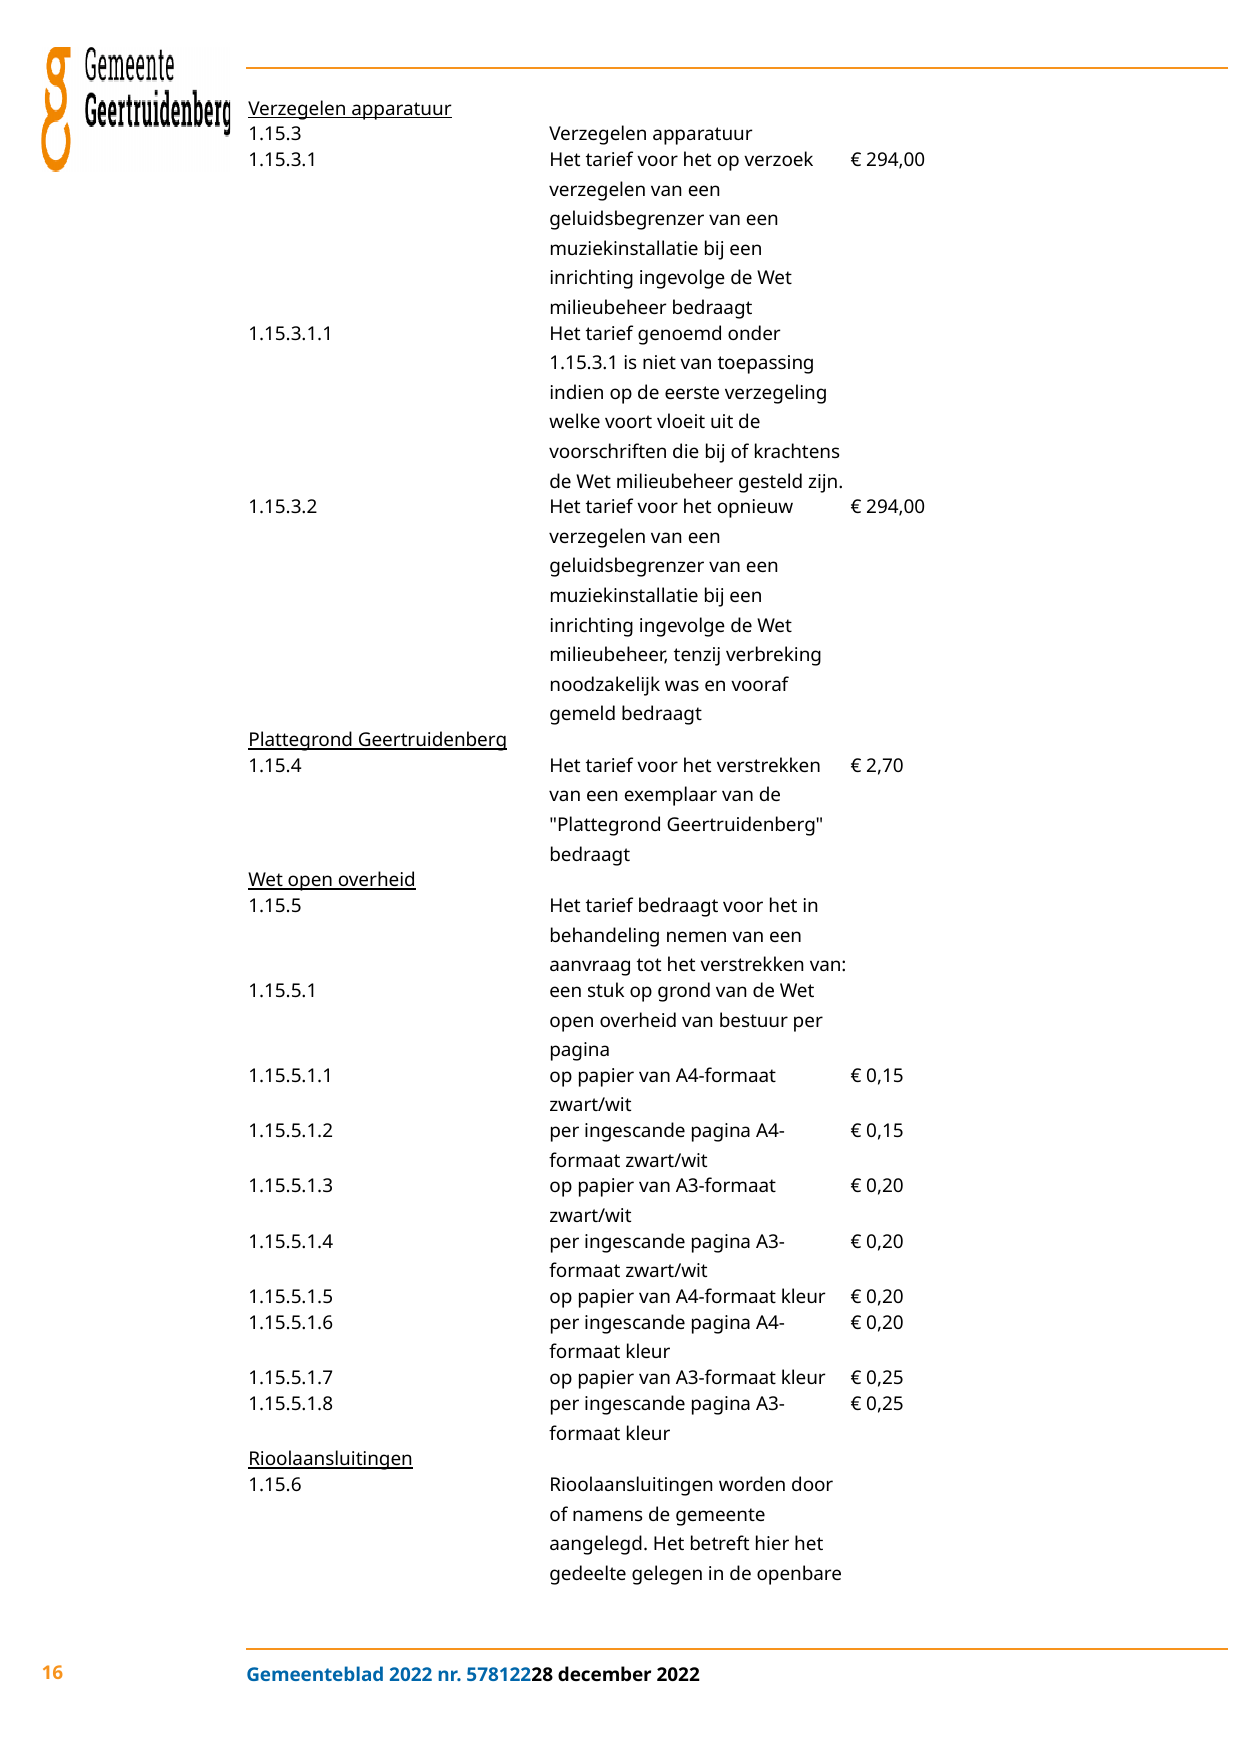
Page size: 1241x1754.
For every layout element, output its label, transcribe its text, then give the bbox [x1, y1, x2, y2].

table_cell [850, 121, 1152, 146]
table_cell per ingescande pagina A4-formaat zwart/wit [549, 1118, 850, 1173]
table_cell 1.15.5.1.3 [248, 1173, 549, 1228]
table_cell 1.15.5.1.1 [248, 1062, 549, 1117]
table_cell Het tarief genoemd onder 1.15.3.1 is niet van toepassing indien op de eerste verzegeling welke voort vloeit uit de voorschriften die bij of krachtens de Wet milieubeheer gesteld zijn. [549, 320, 850, 493]
table_cell Het tarief bedraagt voor het in behandeling nemen van een aanvraag tot het verstrekken van: [549, 892, 850, 977]
table_cell Verzegelen apparatuur [248, 95, 1152, 121]
table_cell Het tarief voor het opnieuw verzegelen van een geluidsbegrenzer van een muziekinstallatie bij een inrichting ingevolge de Wet milieubeheer, tenzij verbreking noodzakelijk was en vooraf gemeld bedraagt [549, 494, 850, 726]
table_cell 1.15.5.1.7 [248, 1364, 549, 1390]
table_cell € 294,00 [850, 494, 1152, 726]
table_cell Plattegrond Geertruidenberg [248, 726, 1152, 752]
picture [41, 47, 231, 172]
table_cell 1.15.5 [248, 892, 549, 977]
table_cell Rioolaansluitingen [248, 1445, 1152, 1471]
table_cell een stuk op grond van de Wet open overheid van bestuur per pagina [549, 977, 850, 1062]
table_cell € 0,25 [850, 1390, 1152, 1445]
table_cell 1.15.3.1.1 [248, 320, 549, 493]
table_cell 1.15.3.2 [248, 494, 549, 726]
table_cell € 0,20 [850, 1283, 1152, 1309]
table_cell op papier van A3-formaat zwart/wit [549, 1173, 850, 1228]
table_cell per ingescande pagina A3-formaat kleur [549, 1390, 850, 1445]
table_cell 1.15.5.1.2 [248, 1118, 549, 1173]
table_cell € 294,00 [850, 146, 1152, 320]
table_cell Rioolaansluitingen worden door of namens de gemeente aangelegd. Het betreft hier het gedeelte gelegen in de openbare [549, 1471, 850, 1586]
table_cell € 0,15 [850, 1118, 1152, 1173]
table_cell 1.15.4 [248, 752, 549, 867]
table_cell Wet open overheid [248, 867, 1152, 892]
table_cell per ingescande pagina A3-formaat zwart/wit [549, 1228, 850, 1283]
table_cell € 0,20 [850, 1309, 1152, 1364]
table_cell Het tarief voor het op verzoek verzegelen van een geluidsbegrenzer van een muziekinstallatie bij een inrichting ingevolge de Wet milieubeheer bedraagt [549, 146, 850, 320]
table_cell op papier van A4-formaat kleur [549, 1283, 850, 1309]
table_cell € 0,20 [850, 1173, 1152, 1228]
table_cell € 0,15 [850, 1062, 1152, 1117]
table_cell € 0,20 [850, 1228, 1152, 1283]
table_cell 1.15.5.1.6 [248, 1309, 549, 1364]
table_cell [850, 1471, 1152, 1586]
table_cell € 0,25 [850, 1364, 1152, 1390]
table_cell per ingescande pagina A4-formaat kleur [549, 1309, 850, 1364]
table_cell 1.15.6 [248, 1471, 549, 1586]
table_cell [850, 892, 1152, 977]
table_cell 1.15.3 [248, 121, 549, 146]
table_cell 1.15.5.1.8 [248, 1390, 549, 1445]
table_cell 1.15.5.1.5 [248, 1283, 549, 1309]
table_cell Het tarief voor het verstrekken van een exemplaar van de "Plattegrond Geertruidenberg" bedraagt [549, 752, 850, 867]
table_cell op papier van A4-formaat zwart/wit [549, 1062, 850, 1117]
table_cell [850, 977, 1152, 1062]
table_cell [850, 320, 1152, 493]
table_cell Verzegelen apparatuur [549, 121, 850, 146]
table_cell € 2,70 [850, 752, 1152, 867]
table_cell 1.15.5.1.4 [248, 1228, 549, 1283]
table_cell 1.15.5.1 [248, 977, 549, 1062]
table_cell op papier van A3-formaat kleur [549, 1364, 850, 1390]
table_cell 1.15.3.1 [248, 146, 549, 320]
